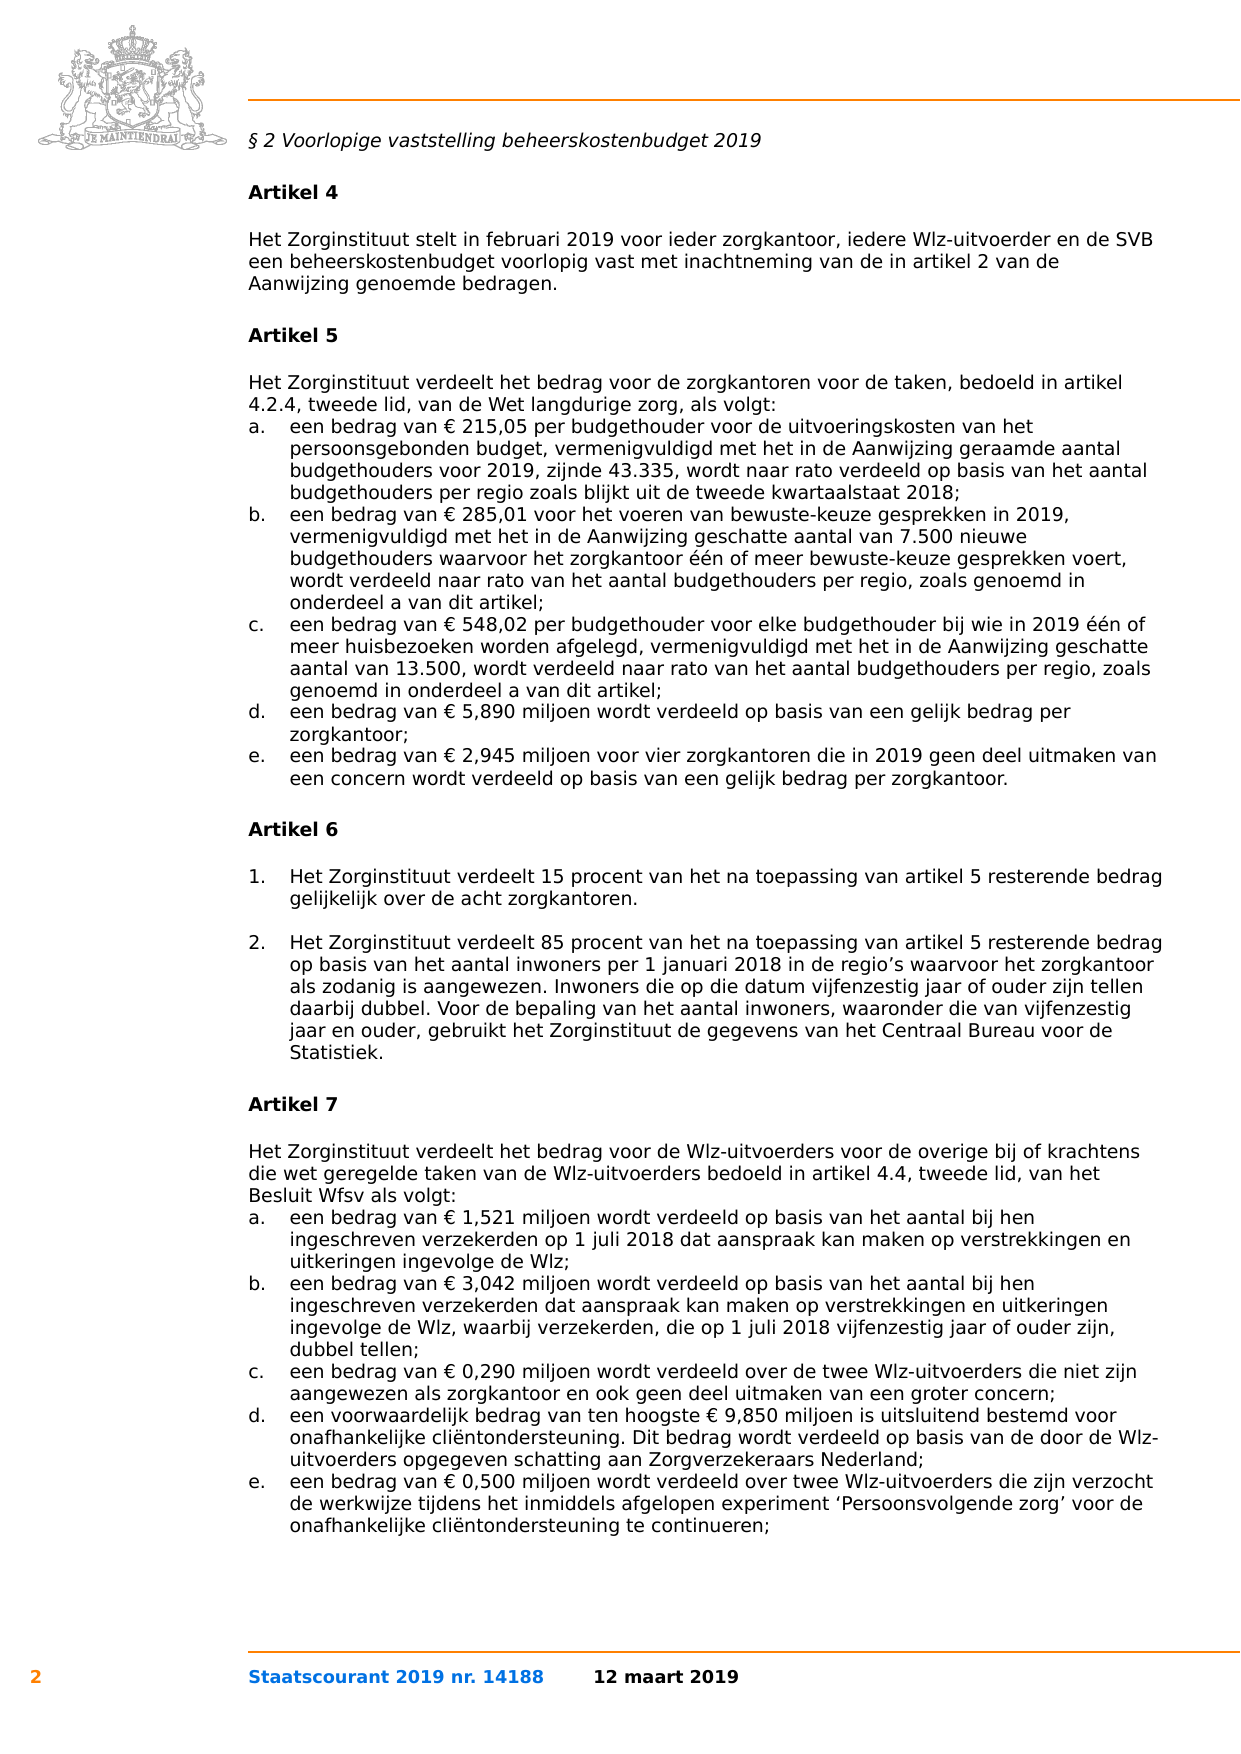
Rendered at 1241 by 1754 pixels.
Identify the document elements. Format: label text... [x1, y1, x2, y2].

subtitle Artikel 7 [248, 1094, 1163, 1116]
picture [38, 25, 227, 150]
subtitle Artikel 5 [248, 325, 1163, 347]
text b. een bedrag van € 285,01 voor het voeren van bewuste-keuze gesprekken in 2019, vermenigvuldigd met het in de Aanwijzing geschatte aantal van 7.500 nieuwe budgethouders waarvoor het zorgkantoor één of meer bewuste-keuze gesprekken voert, wordt verdeeld naar rato van het aantal budgethouders per regio, zoals genoemd in onderdeel a van dit artikel; [248, 504, 1163, 613]
subtitle Artikel 6 [248, 819, 1163, 841]
text 1. Het Zorginstituut verdeelt 15 procent van het na toepassing van artikel 5 resterende bedrag gelijkelijk over de acht zorgkantoren. [248, 866, 1163, 910]
text a. een bedrag van € 1,521 miljoen wordt verdeeld op basis van het aantal bij hen ingeschreven verzekerden op 1 juli 2018 dat aanspraak kan maken op verstrekkingen en uitkeringen ingevolge de Wlz; [248, 1207, 1163, 1273]
subtitle Artikel 4 [248, 182, 1163, 204]
text e. een bedrag van € 2,945 miljoen voor vier zorgkantoren die in 2019 geen deel uitmaken van een concern wordt verdeeld op basis van een gelijk bedrag per zorgkantoor. [248, 745, 1163, 789]
text Het Zorginstituut verdeelt het bedrag voor de zorgkantoren voor de taken, bedoeld in artikel 4.2.4, tweede lid, van de Wet langdurige zorg, als volgt: [248, 372, 1163, 416]
subtitle § 2 Voorlopige vaststelling beheerskostenbudget 2019 [248, 130, 1163, 152]
text e. een bedrag van € 0,500 miljoen wordt verdeeld over twee Wlz-uitvoerders die zijn verzocht de werkwijze tijdens het inmiddels afgelopen experiment ‘Persoonsvolgende zorg’ voor de onafhankelijke cliëntondersteuning te continueren; [248, 1471, 1163, 1537]
text Het Zorginstituut stelt in februari 2019 voor ieder zorgkantoor, iedere Wlz-uitvoerder en de SVB een beheerskostenbudget voorlopig vast met inachtneming van de in artikel 2 van de Aanwijzing genoemde bedragen. [248, 229, 1163, 295]
text c. een bedrag van € 0,290 miljoen wordt verdeeld over de twee Wlz-uitvoerders die niet zijn aangewezen als zorgkantoor en ook geen deel uitmaken van een groter concern; [248, 1361, 1163, 1405]
text a. een bedrag van € 215,05 per budgethouder voor de uitvoeringskosten van het persoonsgebonden budget, vermenigvuldigd met het in de Aanwijzing geraamde aantal budgethouders voor 2019, zijnde 43.335, wordt naar rato verdeeld op basis van het aantal budgethouders per regio zoals blijkt uit de tweede kwartaalstaat 2018; [248, 416, 1163, 504]
text c. een bedrag van € 548,02 per budgethouder voor elke budgethouder bij wie in 2019 één of meer huisbezoeken worden afgelegd, vermenigvuldigd met het in de Aanwijzing geschatte aantal van 13.500, wordt verdeeld naar rato van het aantal budgethouders per regio, zoals genoemd in onderdeel a van dit artikel; [248, 613, 1163, 701]
text Het Zorginstituut verdeelt het bedrag voor de Wlz-uitvoerders voor de overige bij of krachtens die wet geregelde taken van de Wlz-uitvoerders bedoeld in artikel 4.4, tweede lid, van het Besluit Wfsv als volgt: [248, 1141, 1163, 1207]
text d. een voorwaardelijk bedrag van ten hoogste € 9,850 miljoen is uitsluitend bestemd voor onafhankelijke cliëntondersteuning. Dit bedrag wordt verdeeld op basis van de door de Wlz-uitvoerders opgegeven schatting aan Zorgverzekeraars Nederland; [248, 1405, 1163, 1471]
text d. een bedrag van € 5,890 miljoen wordt verdeeld op basis van een gelijk bedrag per zorgkantoor; [248, 701, 1163, 745]
text b. een bedrag van € 3,042 miljoen wordt verdeeld op basis van het aantal bij hen ingeschreven verzekerden dat aanspraak kan maken op verstrekkingen en uitkeringen ingevolge de Wlz, waarbij verzekerden, die op 1 juli 2018 vijfenzestig jaar of ouder zijn, dubbel tellen; [248, 1273, 1163, 1361]
text 2. Het Zorginstituut verdeelt 85 procent van het na toepassing van artikel 5 resterende bedrag op basis van het aantal inwoners per 1 januari 2018 in de regio’s waarvoor het zorgkantoor als zodanig is aangewezen. Inwoners die op die datum vijfenzestig jaar of ouder zijn tellen daarbij dubbel. Voor de bepaling van het aantal inwoners, waaronder die van vijfenzestig jaar en ouder, gebruikt het Zorginstituut de gegevens van het Centraal Bureau voor de Statistiek. [248, 932, 1163, 1064]
